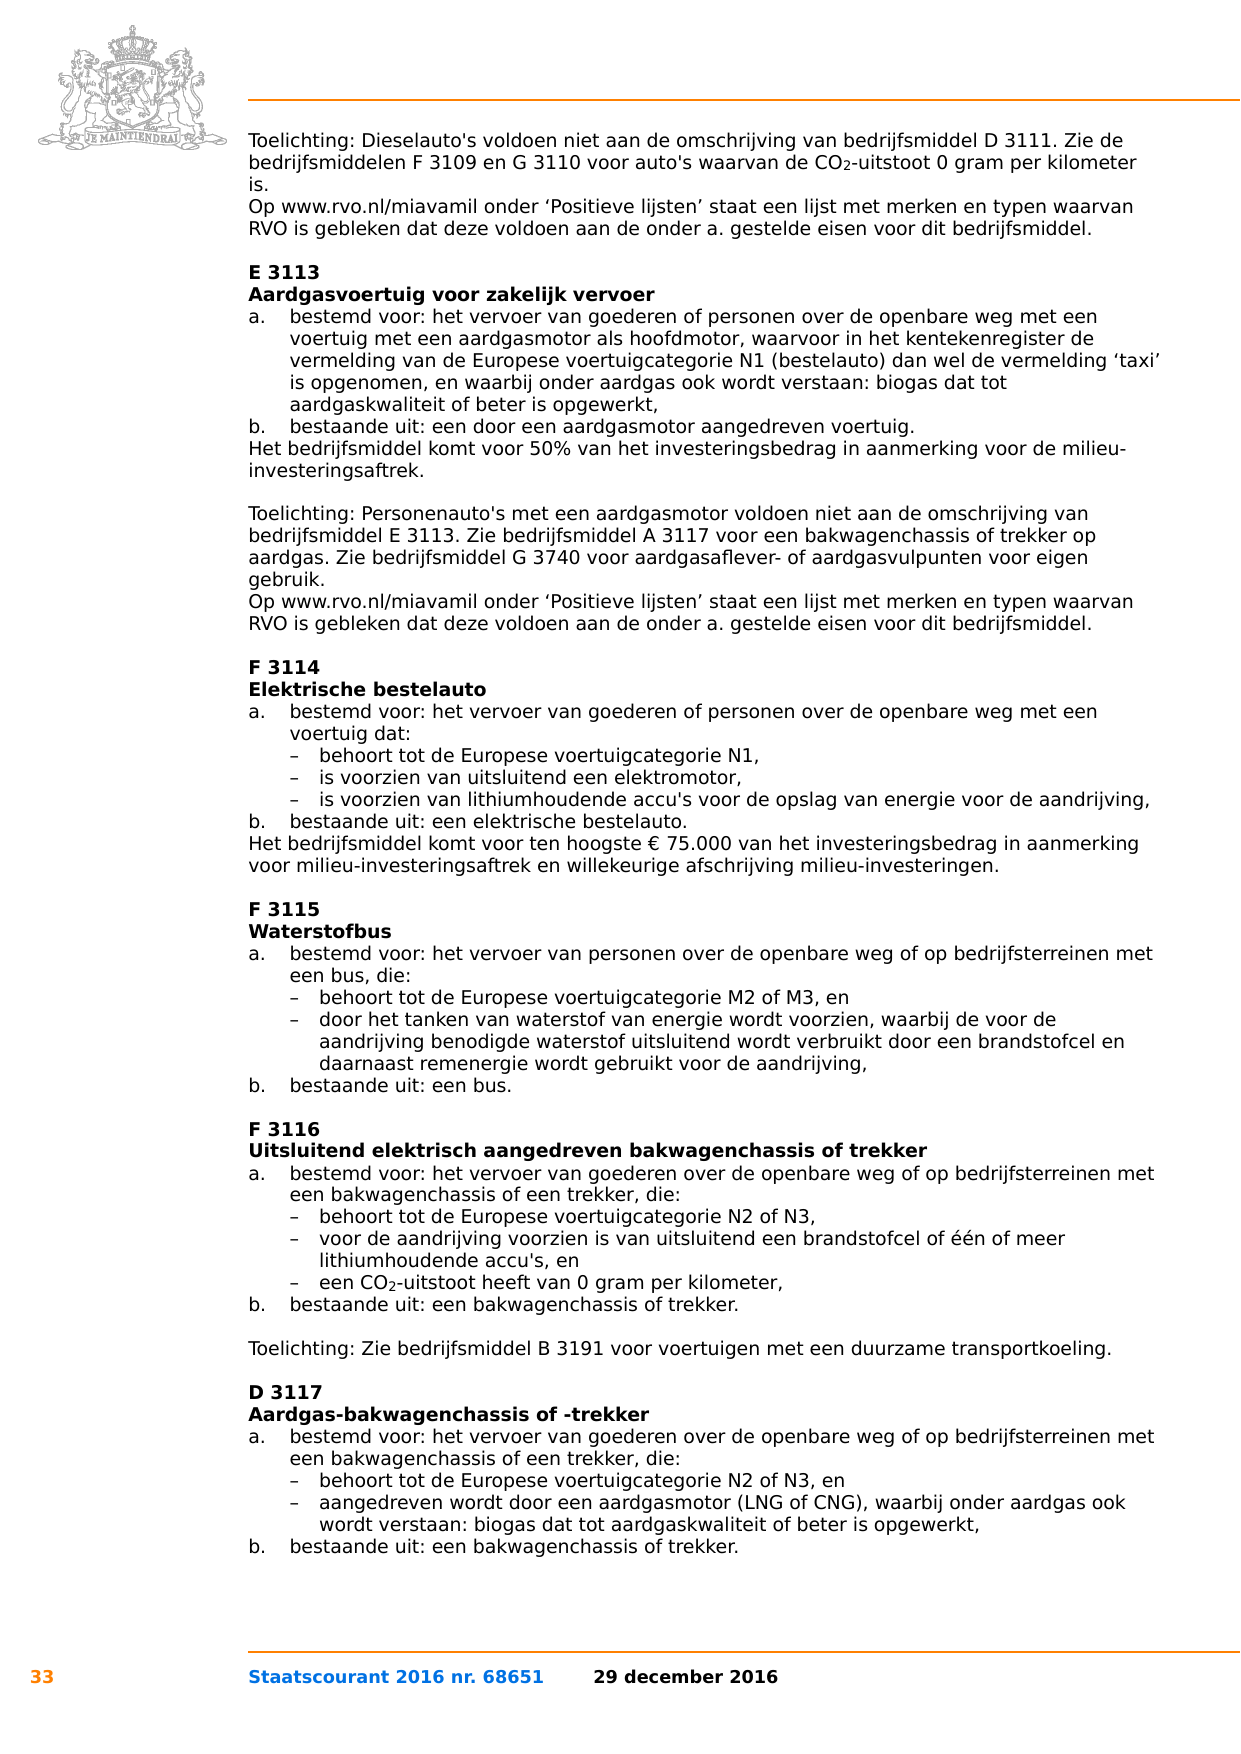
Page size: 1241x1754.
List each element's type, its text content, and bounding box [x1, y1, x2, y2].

text – is voorzien van lithiumhoudende accu's voor de opslag van energie voor de aandrijving, [289, 789, 1163, 811]
picture [38, 25, 227, 150]
text Toelichting: Personenauto's met een aardgasmotor voldoen niet aan de omschrijving van bedrijfsmiddel E 3113. Zie bedrijfsmiddel A 3117 voor een bakwagenchassis of trekker op aardgas. Zie bedrijfsmiddel G 3740 voor aardgasaflever- of aardgasvulpunten voor eigen gebruik. [248, 503, 1163, 591]
text a. bestemd voor: het vervoer van goederen over de openbare weg of op bedrijfsterreinen met een bakwagenchassis of een trekker, die: [248, 1426, 1163, 1470]
text – behoort tot de Europese voertuigcategorie N2 of N3, [289, 1206, 1163, 1228]
text a. bestemd voor: het vervoer van goederen over de openbare weg of op bedrijfsterreinen met een bakwagenchassis of een trekker, die: [248, 1162, 1163, 1206]
text – een CO2-uitstoot heeft van 0 gram per kilometer, [289, 1272, 1163, 1294]
text b. bestaande uit: een bakwagenchassis of trekker. [248, 1294, 1163, 1316]
text Het bedrijfsmiddel komt voor 50% van het investeringsbedrag in aanmerking voor de milieu-investeringsaftrek. [248, 437, 1163, 481]
text Het bedrijfsmiddel komt voor ten hoogste € 75.000 van het investeringsbedrag in aanmerking voor milieu-investeringsaftrek en willekeurige afschrijving milieu-investeringen. [248, 833, 1163, 877]
text b. bestaande uit: een elektrische bestelauto. [248, 811, 1163, 833]
text – voor de aandrijving voorzien is van uitsluitend een brandstofcel of één of meer lithiumhoudende accu's, en [289, 1228, 1163, 1272]
text Op www.rvo.nl/miavamil onder ‘Positieve lijsten’ staat een lijst met merken en typen waarvan RVO is gebleken dat deze voldoen aan de onder a. gestelde eisen voor dit bedrijfsmiddel. [248, 196, 1163, 240]
text – door het tanken van waterstof van energie wordt voorzien, waarbij de voor de aandrijving benodigde waterstof uitsluitend wordt verbruikt door een brandstofcel en daarnaast remenergie wordt gebruikt voor de aandrijving, [289, 1009, 1163, 1074]
text a. bestemd voor: het vervoer van goederen of personen over de openbare weg met een voertuig dat: [248, 701, 1163, 745]
text E 3113 [248, 262, 1163, 284]
text – behoort tot de Europese voertuigcategorie N1, [289, 745, 1163, 767]
text F 3116 [248, 1118, 1163, 1140]
text b. bestaande uit: een door een aardgasmotor aangedreven voertuig. [248, 416, 1163, 437]
text Aardgasvoertuig voor zakelijk vervoer [248, 284, 1163, 306]
text F 3114 [248, 657, 1163, 679]
text – behoort tot de Europese voertuigcategorie N2 of N3, en [289, 1470, 1163, 1492]
text Waterstofbus [248, 921, 1163, 943]
text Elektrische bestelauto [248, 679, 1163, 701]
text Aardgas-bakwagenchassis of -trekker [248, 1404, 1163, 1426]
text a. bestemd voor: het vervoer van personen over de openbare weg of op bedrijfsterreinen met een bus, die: [248, 943, 1163, 987]
text – aangedreven wordt door een aardgasmotor (LNG of CNG), waarbij onder aardgas ook wordt verstaan: biogas dat tot aardgaskwaliteit of beter is opgewerkt, [289, 1492, 1163, 1536]
text Uitsluitend elektrisch aangedreven bakwagenchassis of trekker [248, 1140, 1163, 1162]
text b. bestaande uit: een bakwagenchassis of trekker. [248, 1536, 1163, 1558]
text D 3117 [248, 1382, 1163, 1404]
text Toelichting: Dieselauto's voldoen niet aan de omschrijving van bedrijfsmiddel D 3111. Zie de bedrijfsmiddelen F 3109 en G 3110 voor auto's waarvan de CO2-uitstoot 0 gram per kilometer is. [248, 130, 1163, 196]
text Op www.rvo.nl/miavamil onder ‘Positieve lijsten’ staat een lijst met merken en typen waarvan RVO is gebleken dat deze voldoen aan de onder a. gestelde eisen voor dit bedrijfsmiddel. [248, 591, 1163, 635]
text – behoort tot de Europese voertuigcategorie M2 of M3, en [289, 987, 1163, 1009]
text F 3115 [248, 899, 1163, 921]
text b. bestaande uit: een bus. [248, 1074, 1163, 1097]
text Toelichting: Zie bedrijfsmiddel B 3191 voor voertuigen met een duurzame transportkoeling. [248, 1338, 1163, 1360]
text a. bestemd voor: het vervoer van goederen of personen over de openbare weg met een voertuig met een aardgasmotor als hoofdmotor, waarvoor in het kentekenregister de vermelding van de Europese voertuigcategorie N1 (bestelauto) dan wel de vermelding ‘taxi’ is opgenomen, en waarbij onder aardgas ook wordt verstaan: biogas dat tot aardgaskwaliteit of beter is opgewerkt, [248, 306, 1163, 416]
text – is voorzien van uitsluitend een elektromotor, [289, 767, 1163, 789]
